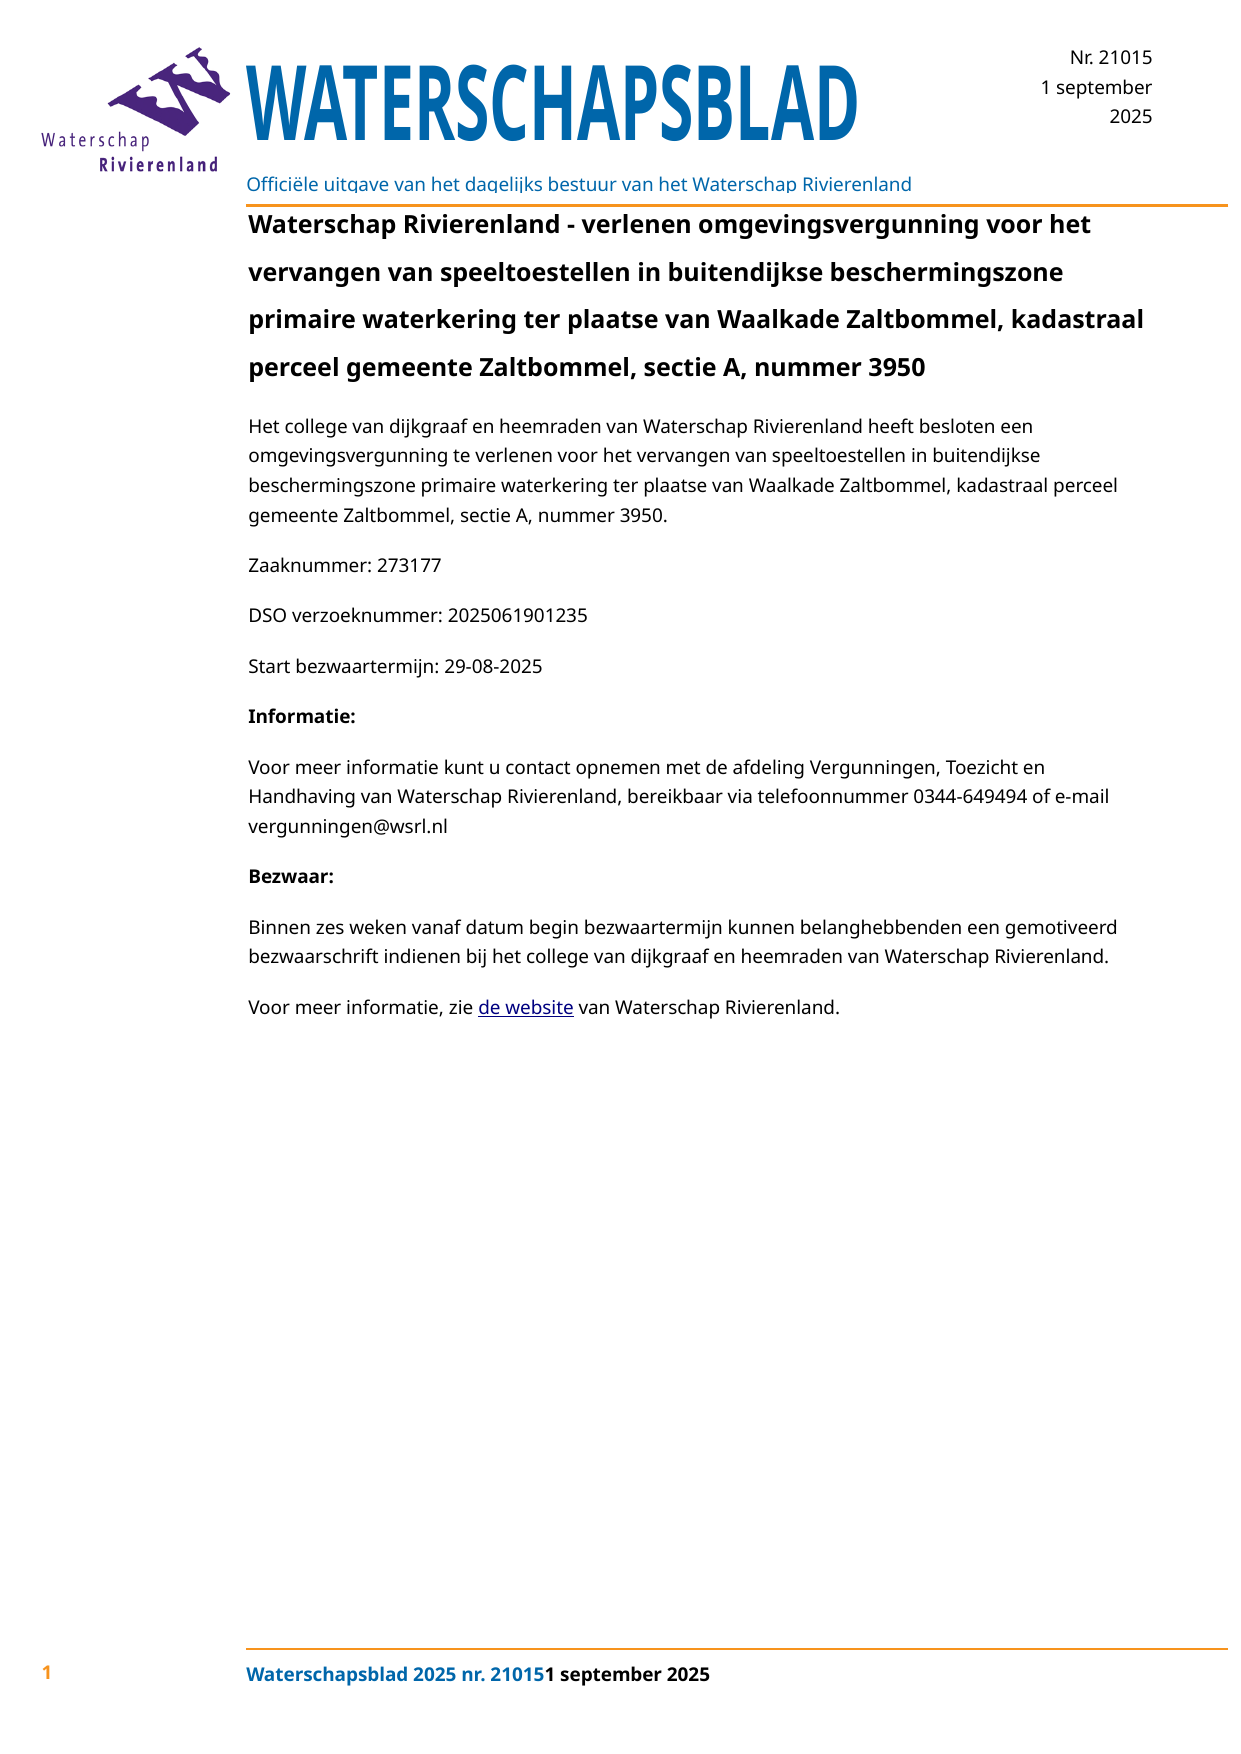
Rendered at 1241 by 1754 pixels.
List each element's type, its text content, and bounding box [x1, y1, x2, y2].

text Voor meer informatie kunt u contact opnemen met de afdeling Vergunningen, Toezicht en Handhaving van Waterschap Rivierenland, bereikbaar via telefoonnummer 0344-649494 of e-mail vergunningen@wsrl.nl [248, 754, 1152, 839]
picture [41, 47, 231, 172]
text Bezwaar: [248, 863, 1152, 889]
text Start bezwaartermijn: 29-08-2025 [248, 653, 1152, 679]
text Informatie: [248, 703, 1152, 729]
text Het college van dijkgraaf en heemraden van Waterschap Rivierenland heeft besloten een omgevingsvergunning te verlenen voor het vervangen van speeltoestellen in buitendijkse beschermingszone primaire waterkering ter plaatse van Waalkade Zaltbommel, kadastraal perceel gemeente Zaltbommel, sectie A, nummer 3950. [248, 413, 1152, 528]
text Zaaknummer: 273177 [248, 552, 1152, 578]
text Voor meer informatie, zie de website van Waterschap Rivierenland. [248, 994, 1152, 1020]
text Binnen zes weken vanaf datum begin bezwaartermijn kunnen belanghebbenden een gemotiveerd bezwaarschrift indienen bij het college van dijkgraaf en heemraden van Waterschap Rivierenland. [248, 914, 1152, 969]
text DSO verzoeknummer: 2025061901235 [248, 603, 1152, 628]
text Waterschap Rivierenland - verlenen omgevingsvergunning voor het vervangen van speeltoestellen in buitendijkse beschermingszone primaire waterkering ter plaatse van Waalkade Zaltbommel, kadastraal perceel gemeente Zaltbommel, sectie A, nummer 3950 [248, 207, 1152, 384]
